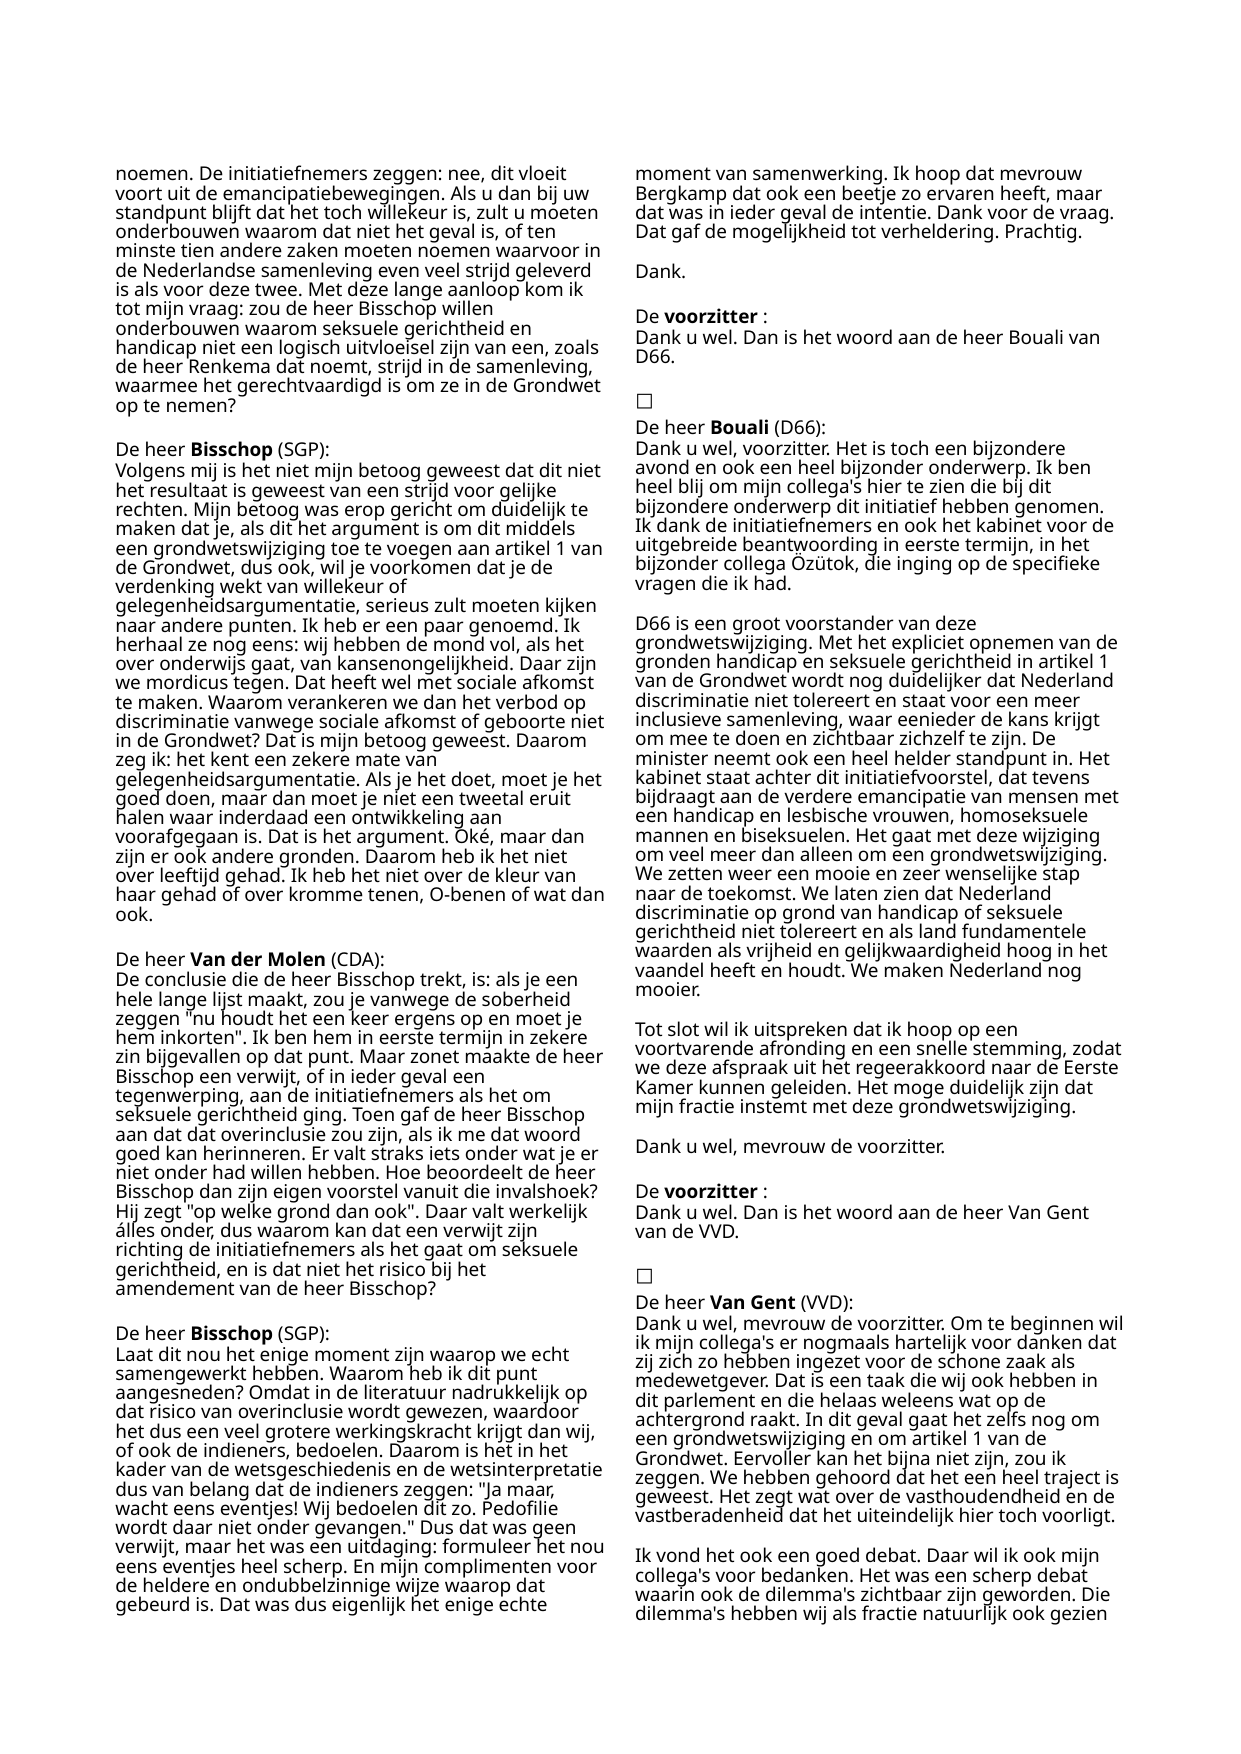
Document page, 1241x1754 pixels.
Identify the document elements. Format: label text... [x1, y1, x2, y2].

text De heer Van Gent (VVD): [635, 1289, 1125, 1314]
text Tot slot wil ik uitspreken dat ik hoop op een voortvarende afronding en een snelle stemming, zodat we deze afspraak uit het regeerakkoord naar de Eerste Kamer kunnen geleiden. Het moge duidelijk zijn dat mijn fractie instemt met deze grondwetswijziging. [635, 1021, 1125, 1117]
text Dank. [635, 263, 1125, 282]
text moment van samenwerking. Ik hoop dat mevrouw Bergkamp dat ook een beetje zo ervaren heeft, maar dat was in ieder geval de intentie. Dank voor de vraag. Dat gaf de mogelijkheid tot verheldering. Prachtig. [635, 165, 1125, 242]
text De heer Van der Molen (CDA): [115, 946, 605, 971]
text D66 is een groot voorstander van deze grondwetswijziging. Met het expliciet opnemen van de gronden handicap en seksuele gerichtheid in artikel 1 van de Grondwet wordt nog duidelijker dat Nederland discriminatie niet tolereert en staat voor een meer inclusieve samenleving, waar eenieder de kans krijgt om mee te doen en zichtbaar zichzelf te zijn. De minister neemt ook een heel helder standpunt in. Het kabinet staat achter dit initiatiefvoorstel, dat tevens bijdraagt aan de verdere emancipatie van mensen met een handicap en lesbische vrouwen, homoseksuele mannen en biseksuelen. Het gaat met deze wijziging om veel meer dan alleen om een grondwetswijziging. We zetten weer een mooie en zeer wenselijke stap naar de toekomst. We laten zien dat Nederland discriminatie op grond van handicap of seksuele gerichtheid niet tolereert en als land fundamentele waarden als vrijheid en gelijkwaardigheid hoog in het vaandel heeft en houdt. We maken Nederland nog mooier. [635, 615, 1125, 1000]
text Ik vond het ook een goed debat. Daar wil ik ook mijn collega's voor bedanken. Het was een scherp debat waarin ook de dilemma's zichtbaar zijn geworden. Die dilemma's hebben wij als fractie natuurlijk ook gezien [635, 1547, 1125, 1624]
text Laat dit nou het enige moment zijn waarop we echt samengewerkt hebben. Waarom heb ik dit punt aangesneden? Omdat in de literatuur nadrukkelijk op dat risico van overinclusie wordt gewezen, waardoor het dus een veel grotere werkingskracht krijgt dan wij, of ook de indieners, bedoelen. Daarom is het in het kader van de wetsgeschiedenis en de wetsinterpretatie dus van belang dat de indieners zeggen: "Ja maar, wacht eens eventjes! Wij bedoelen dit zo. Pedofilie wordt daar niet onder gevangen." Dus dat was geen verwijt, maar het was een uitdaging: formuleer het nou eens eventjes heel scherp. En mijn complimenten voor de heldere en ondubbelzinnige wijze waarop dat gebeurd is. Dat was dus eigenlijk het enige echte [115, 1346, 605, 1615]
text De voorzitter : [635, 1178, 1125, 1204]
text Volgens mij is het niet mijn betoog geweest dat dit niet het resultaat is geweest van een strijd voor gelijke rechten. Mijn betoog was erop gericht om duidelijk te maken dat je, als dit het argument is om dit middels een grondwetswijziging toe te voegen aan artikel 1 van de Grondwet, dus ook, wil je voorkomen dat je de verdenking wekt van willekeur of gelegenheidsargumentatie, serieus zult moeten kijken naar andere punten. Ik heb er een paar genoemd. Ik herhaal ze nog eens: wij hebben de mond vol, als het over onderwijs gaat, van kansenongelijkheid. Daar zijn we mordicus tegen. Dat heeft wel met sociale afkomst te maken. Waarom verankeren we dan het verbod op discriminatie vanwege sociale afkomst of geboorte niet in de Grondwet? Dat is mijn betoog geweest. Daarom zeg ik: het kent een zekere mate van gelegenheidsargumentatie. Als je het doet, moet je het goed doen, maar dan moet je niet een tweetal eruit halen waar inderdaad een ontwikkeling aan voorafgegaan is. Dat is het argument. Oké, maar dan zijn er ook andere gronden. Daarom heb ik het niet over leeftijd gehad. Ik heb het niet over de kleur van haar gehad of over kromme tenen, O-benen of wat dan ook. [115, 462, 605, 925]
text Dank u wel, mevrouw de voorzitter. Om te beginnen wil ik mijn collega's er nogmaals hartelijk voor danken dat zij zich zo hebben ingezet voor de schone zaak als medewetgever. Dat is een taak die wij ook hebben in dit parlement en die helaas weleens wat op de achtergrond raakt. In dit geval gaat het zelfs nog om een grondwetswijziging en om artikel 1 van de Grondwet. Eervoller kan het bijna niet zijn, zou ik zeggen. We hebben gehoord dat het een heel traject is geweest. Het zegt wat over de vasthoudendheid en de vastberadenheid dat het uiteindelijk hier toch voorligt. [635, 1314, 1125, 1527]
text ⬜ [635, 388, 1125, 414]
text Dank u wel. Dan is het woord aan de heer Bouali van D66. [635, 329, 1125, 367]
text De heer Bisschop (SGP): [115, 1320, 605, 1346]
text Dank u wel, voorzitter. Het is toch een bijzondere avond en ook een heel bijzonder onderwerp. Ik ben heel blij om mijn collega's hier te zien die bij dit bijzondere onderwerp dit initiatief hebben genomen. Ik dank de initiatiefnemers en ook het kabinet voor de uitgebreide beantwoording in eerste termijn, in het bijzonder collega Özütok, die inging op de specifieke vragen die ik had. [635, 440, 1125, 594]
text ⬜ [635, 1263, 1125, 1289]
text Dank u wel. Dan is het woord aan de heer Van Gent van de VVD. [635, 1204, 1125, 1242]
text noemen. De initiatiefnemers zeggen: nee, dit vloeit voort uit de emancipatiebewegingen. Als u dan bij uw standpunt blijft dat het toch willekeur is, zult u moeten onderbouwen waarom dat niet het geval is, of ten minste tien andere zaken moeten noemen waarvoor in de Nederlandse samenleving even veel strijd geleverd is als voor deze twee. Met deze lange aanloop kom ik tot mijn vraag: zou de heer Bisschop willen onderbouwen waarom seksuele gerichtheid en handicap niet een logisch uitvloeisel zijn van een, zoals de heer Renkema dat noemt, strijd in de samenleving, waarmee het gerechtvaardigd is om ze in de Grondwet op te nemen? [115, 165, 605, 416]
text De voorzitter : [635, 303, 1125, 329]
text De heer Bouali (D66): [635, 414, 1125, 440]
text De heer Bisschop (SGP): [115, 437, 605, 462]
text Dank u wel, mevrouw de voorzitter. [635, 1138, 1125, 1157]
text De conclusie die de heer Bisschop trekt, is: als je een hele lange lijst maakt, zou je vanwege de soberheid zeggen "nu houdt het een keer ergens op en moet je hem inkorten". Ik ben hem in eerste termijn in zekere zin bijgevallen op dat punt. Maar zonet maakte de heer Bisschop een verwijt, of in ieder geval een tegenwerping, aan de initiatiefnemers als het om seksuele gerichtheid ging. Toen gaf de heer Bisschop aan dat dat overinclusie zou zijn, als ik me dat woord goed kan herinneren. Er valt straks iets onder wat je er niet onder had willen hebben. Hoe beoordeelt de heer Bisschop dan zijn eigen voorstel vanuit die invalshoek? Hij zegt "op welke grond dan ook". Daar valt werkelijk álles onder, dus waarom kan dat een verwijt zijn richting de initiatiefnemers als het gaat om seksuele gerichtheid, en is dat niet het risico bij het amendement van de heer Bisschop? [115, 971, 605, 1299]
